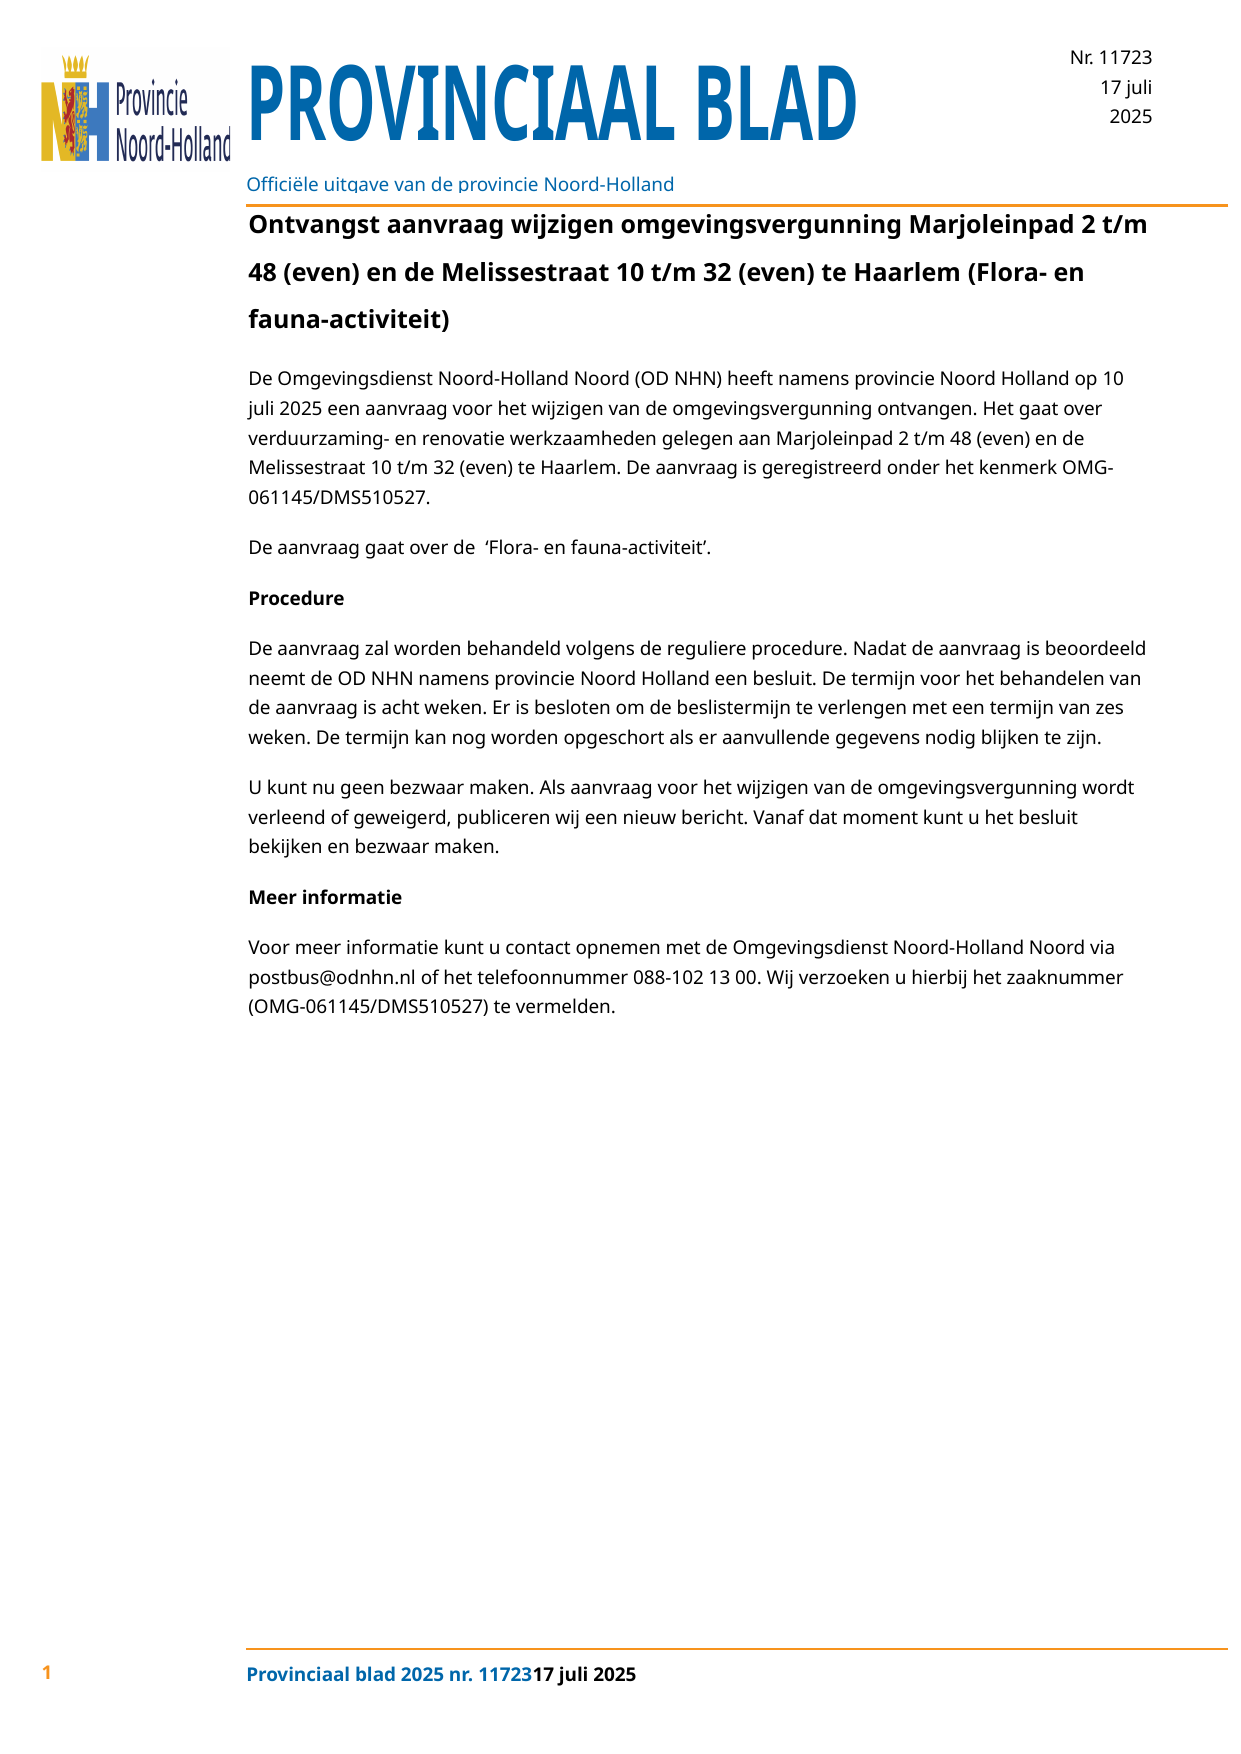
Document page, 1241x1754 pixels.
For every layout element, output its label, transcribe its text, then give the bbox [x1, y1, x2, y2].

picture [41, 47, 231, 172]
text De Omgevingsdienst Noord-Holland Noord (OD NHN) heeft namens provincie Noord Holland op 10 juli 2025 een aanvraag voor het wijzigen van de omgevingsvergunning ontvangen. Het gaat over verduurzaming- en renovatie werkzaamheden gelegen aan Marjoleinpad 2 t/m 48 (even) en de Melissestraat 10 t/m 32 (even) te Haarlem. De aanvraag is geregistreerd onder het kenmerk OMG-061145/DMS510527. [248, 366, 1152, 509]
text U kunt nu geen bezwaar maken. Als aanvraag voor het wijzigen van de omgevingsvergunning wordt verleend of geweigerd, publiceren wij een nieuw bericht. Vanaf dat moment kunt u het besluit bekijken en bezwaar maken. [248, 774, 1152, 859]
text Voor meer informatie kunt u contact opnemen met de Omgevingsdienst Noord-Holland Noord via postbus@odnhn.nl of het telefoonnummer 088-102 13 00. Wij verzoeken u hierbij het zaaknummer (OMG-061145/DMS510527) te vermelden. [248, 934, 1152, 1019]
text De aanvraag gaat over de ‘Flora- en fauna-activiteit’. [248, 534, 1152, 560]
text Ontvangst aanvraag wijzigen omgevingsvergunning Marjoleinpad 2 t/m 48 (even) en de Melissestraat 10 t/m 32 (even) te Haarlem (Flora- en fauna-activiteit) [248, 207, 1152, 336]
text Meer informatie [248, 884, 1152, 909]
text Procedure [248, 585, 1152, 610]
text De aanvraag zal worden behandeld volgens de reguliere procedure. Nadat de aanvraag is beoordeeld neemt de OD NHN namens provincie Noord Holland een besluit. De termijn voor het behandelen van de aanvraag is acht weken. Er is besloten om de beslistermijn te verlengen met een termijn van zes weken. De termijn kan nog worden opgeschort als er aanvullende gegevens nodig blijken te zijn. [248, 635, 1152, 749]
